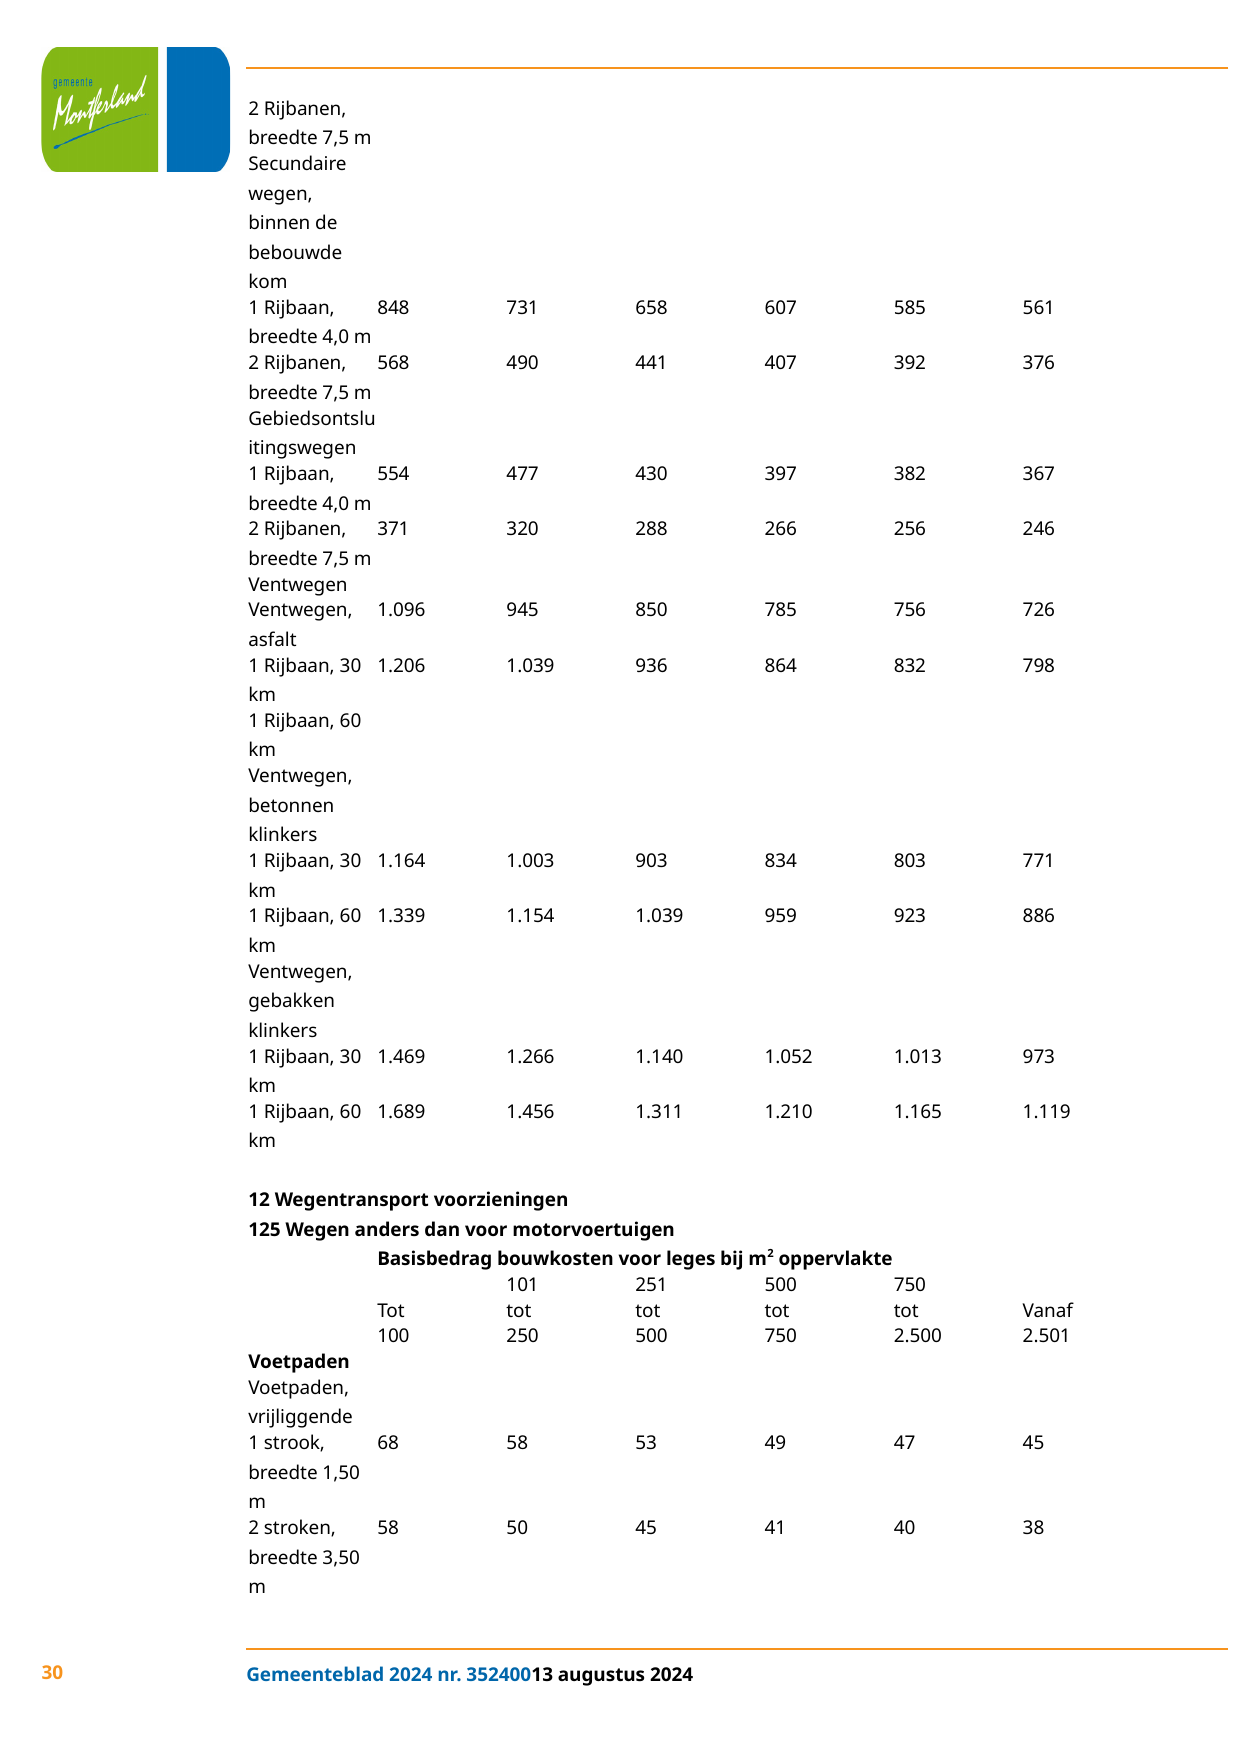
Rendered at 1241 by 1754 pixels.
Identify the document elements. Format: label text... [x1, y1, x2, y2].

table_cell 1.140 [635, 1043, 764, 1098]
table_cell [377, 1374, 506, 1429]
table_cell 1.013 [894, 1043, 1022, 1098]
table_cell 58 [377, 1514, 506, 1599]
table_cell 2 Rijbanen, breedte 7,5 m [248, 350, 377, 405]
table_cell 750 [894, 1271, 1022, 1297]
table_cell 490 [506, 350, 635, 405]
table_cell 1.039 [635, 903, 764, 958]
table_cell 798 [1023, 652, 1152, 707]
table_cell 848 [377, 294, 506, 349]
table_cell 288 [635, 515, 764, 571]
table_cell [894, 763, 1022, 847]
table_cell [1023, 1374, 1152, 1429]
table_cell Ventwegen, gebakken klinkers [248, 958, 377, 1043]
table_cell 2 Rijbanen, breedte 7,5 m [248, 95, 377, 150]
table_cell 266 [764, 515, 893, 571]
table_cell 397 [764, 460, 893, 515]
table_cell 726 [1023, 596, 1152, 652]
table_cell 1 Rijbaan, 30 km [248, 652, 377, 707]
table_cell 568 [377, 350, 506, 405]
table_cell [1023, 1349, 1152, 1374]
table_cell 1.039 [506, 652, 635, 707]
table_cell [635, 763, 764, 847]
table_cell 1.003 [506, 847, 635, 903]
table_cell Secundaire wegen, binnen de bebouwde kom [248, 150, 377, 294]
table_cell 1 Rijbaan, 60 km [248, 707, 377, 762]
table_cell [894, 707, 1022, 762]
table_cell 376 [1023, 350, 1152, 405]
table_cell 936 [635, 652, 764, 707]
table_cell 250 [506, 1323, 635, 1348]
table_cell 500 [635, 1323, 764, 1348]
table_cell 1.311 [635, 1098, 764, 1153]
table_cell [764, 1349, 893, 1374]
table_cell [635, 405, 764, 460]
table_cell [377, 405, 506, 460]
table_cell [248, 1271, 377, 1297]
table_cell Ventwegen, betonnen klinkers [248, 763, 377, 847]
table_cell 1.266 [506, 1043, 635, 1098]
table_cell 430 [635, 460, 764, 515]
table_cell 101 [506, 1271, 635, 1297]
table_cell 1.456 [506, 1098, 635, 1153]
table_cell [894, 150, 1022, 294]
table_cell [764, 958, 893, 1043]
table_cell 832 [894, 652, 1022, 707]
table_cell 1 Rijbaan, breedte 4,0 m [248, 460, 377, 515]
table_cell 554 [377, 460, 506, 515]
table_cell 973 [1023, 1043, 1152, 1098]
table_cell 959 [764, 903, 893, 958]
table_cell [635, 1349, 764, 1374]
table_cell Tot [377, 1297, 506, 1323]
table_cell Ventwegen [248, 571, 377, 596]
table_cell [894, 1374, 1022, 1429]
table_cell 1 Rijbaan, breedte 4,0 m [248, 294, 377, 349]
table_cell [764, 763, 893, 847]
table_cell [635, 1374, 764, 1429]
text 12 Wegentransport voorzieningen [248, 1186, 1152, 1212]
table_cell [506, 405, 635, 460]
table_cell [894, 1349, 1022, 1374]
table_cell [635, 707, 764, 762]
table_cell [506, 1349, 635, 1374]
table_cell 771 [1023, 847, 1152, 903]
table_cell [506, 571, 635, 596]
table_cell [377, 1349, 506, 1374]
table_cell 923 [894, 903, 1022, 958]
table_cell 1.164 [377, 847, 506, 903]
table_cell Vanaf [1023, 1297, 1152, 1323]
table_cell 477 [506, 460, 635, 515]
table_cell 903 [635, 847, 764, 903]
table_cell 945 [506, 596, 635, 652]
table_cell 251 [635, 1271, 764, 1297]
table_cell [764, 95, 893, 150]
table_cell 2 stroken, breedte 3,50 m [248, 1514, 377, 1599]
table_cell [894, 958, 1022, 1043]
table_cell [894, 571, 1022, 596]
table_cell 40 [894, 1514, 1022, 1599]
table_cell 1 Rijbaan, 60 km [248, 903, 377, 958]
table_cell 1 Rijbaan, 30 km [248, 1043, 377, 1098]
table_cell [635, 150, 764, 294]
table_cell Voetpaden [248, 1349, 377, 1374]
table_cell 1.119 [1023, 1098, 1152, 1153]
table_cell [377, 763, 506, 847]
table_cell 382 [894, 460, 1022, 515]
table_cell 2 Rijbanen, breedte 7,5 m [248, 515, 377, 571]
table_cell 2.501 [1023, 1323, 1152, 1348]
table_cell 1.165 [894, 1098, 1022, 1153]
table_cell [1023, 405, 1152, 460]
table_cell tot [894, 1297, 1022, 1323]
table_cell 834 [764, 847, 893, 903]
table_cell 1.339 [377, 903, 506, 958]
table_cell 392 [894, 350, 1022, 405]
table_cell [1023, 150, 1152, 294]
table_cell 246 [1023, 515, 1152, 571]
table_cell 1 Rijbaan, 60 km [248, 1098, 377, 1153]
table_cell [764, 707, 893, 762]
table_cell [377, 707, 506, 762]
table_cell [764, 150, 893, 294]
table_cell [377, 571, 506, 596]
table_cell [635, 571, 764, 596]
table_cell 371 [377, 515, 506, 571]
table_cell 367 [1023, 460, 1152, 515]
table_cell 500 [764, 1271, 893, 1297]
table_cell 561 [1023, 294, 1152, 349]
table_cell Gebiedsontsluitingswegen [248, 405, 377, 460]
table_cell 1.206 [377, 652, 506, 707]
table_cell [764, 405, 893, 460]
table_cell 45 [1023, 1430, 1152, 1514]
table_header Basisbedrag bouwkosten voor leges bij m2 oppervlakte [377, 1246, 1152, 1271]
table_cell 803 [894, 847, 1022, 903]
table_cell [377, 958, 506, 1043]
table_cell [1023, 958, 1152, 1043]
table_cell 68 [377, 1430, 506, 1514]
table_cell 886 [1023, 903, 1152, 958]
table_cell 320 [506, 515, 635, 571]
table_cell [506, 95, 635, 150]
table_cell 50 [506, 1514, 635, 1599]
table_cell 785 [764, 596, 893, 652]
table_cell 2.500 [894, 1323, 1022, 1348]
table_cell 756 [894, 596, 1022, 652]
picture [41, 47, 231, 172]
table_cell 1.469 [377, 1043, 506, 1098]
table_cell 1.689 [377, 1098, 506, 1153]
table_cell 750 [764, 1323, 893, 1348]
table_cell 1 Rijbaan, 30 km [248, 847, 377, 903]
table_cell tot [764, 1297, 893, 1323]
table_cell [506, 1374, 635, 1429]
table_cell 1.210 [764, 1098, 893, 1153]
table_cell 407 [764, 350, 893, 405]
table_cell [377, 1271, 506, 1297]
text 125 Wegen anders dan voor motorvoertuigen [248, 1216, 1152, 1242]
table_cell 658 [635, 294, 764, 349]
table_cell 1.052 [764, 1043, 893, 1098]
table_cell [377, 150, 506, 294]
table_cell 1.154 [506, 903, 635, 958]
table_cell 47 [894, 1430, 1022, 1514]
table_cell [248, 1323, 377, 1348]
table_header [248, 1246, 377, 1271]
table_cell Ventwegen, asfalt [248, 596, 377, 652]
table_cell 53 [635, 1430, 764, 1514]
table_cell [1023, 1271, 1152, 1297]
table_cell 256 [894, 515, 1022, 571]
table_cell 1 strook, breedte 1,50 m [248, 1430, 377, 1514]
table_cell [764, 571, 893, 596]
table_cell [894, 405, 1022, 460]
table_cell [1023, 763, 1152, 847]
table_cell 45 [635, 1514, 764, 1599]
table_cell tot [506, 1297, 635, 1323]
table_cell 38 [1023, 1514, 1152, 1599]
table_cell [635, 95, 764, 150]
table_cell [1023, 95, 1152, 150]
table_cell [506, 958, 635, 1043]
table_cell 41 [764, 1514, 893, 1599]
table_cell 49 [764, 1430, 893, 1514]
table_cell 731 [506, 294, 635, 349]
table_cell [506, 150, 635, 294]
table_cell tot [635, 1297, 764, 1323]
table_cell 864 [764, 652, 893, 707]
table_cell Voetpaden, vrijliggende [248, 1374, 377, 1429]
table_cell [1023, 707, 1152, 762]
table_cell [894, 95, 1022, 150]
table_cell [1023, 571, 1152, 596]
table_cell [764, 1374, 893, 1429]
table_cell [377, 95, 506, 150]
table_cell 585 [894, 294, 1022, 349]
table_cell 607 [764, 294, 893, 349]
table_cell [635, 958, 764, 1043]
table_cell 100 [377, 1323, 506, 1348]
table_cell 850 [635, 596, 764, 652]
table_cell [248, 1297, 377, 1323]
table_cell 1.096 [377, 596, 506, 652]
table_cell [506, 707, 635, 762]
table_cell 441 [635, 350, 764, 405]
table_cell 58 [506, 1430, 635, 1514]
table_cell [506, 763, 635, 847]
